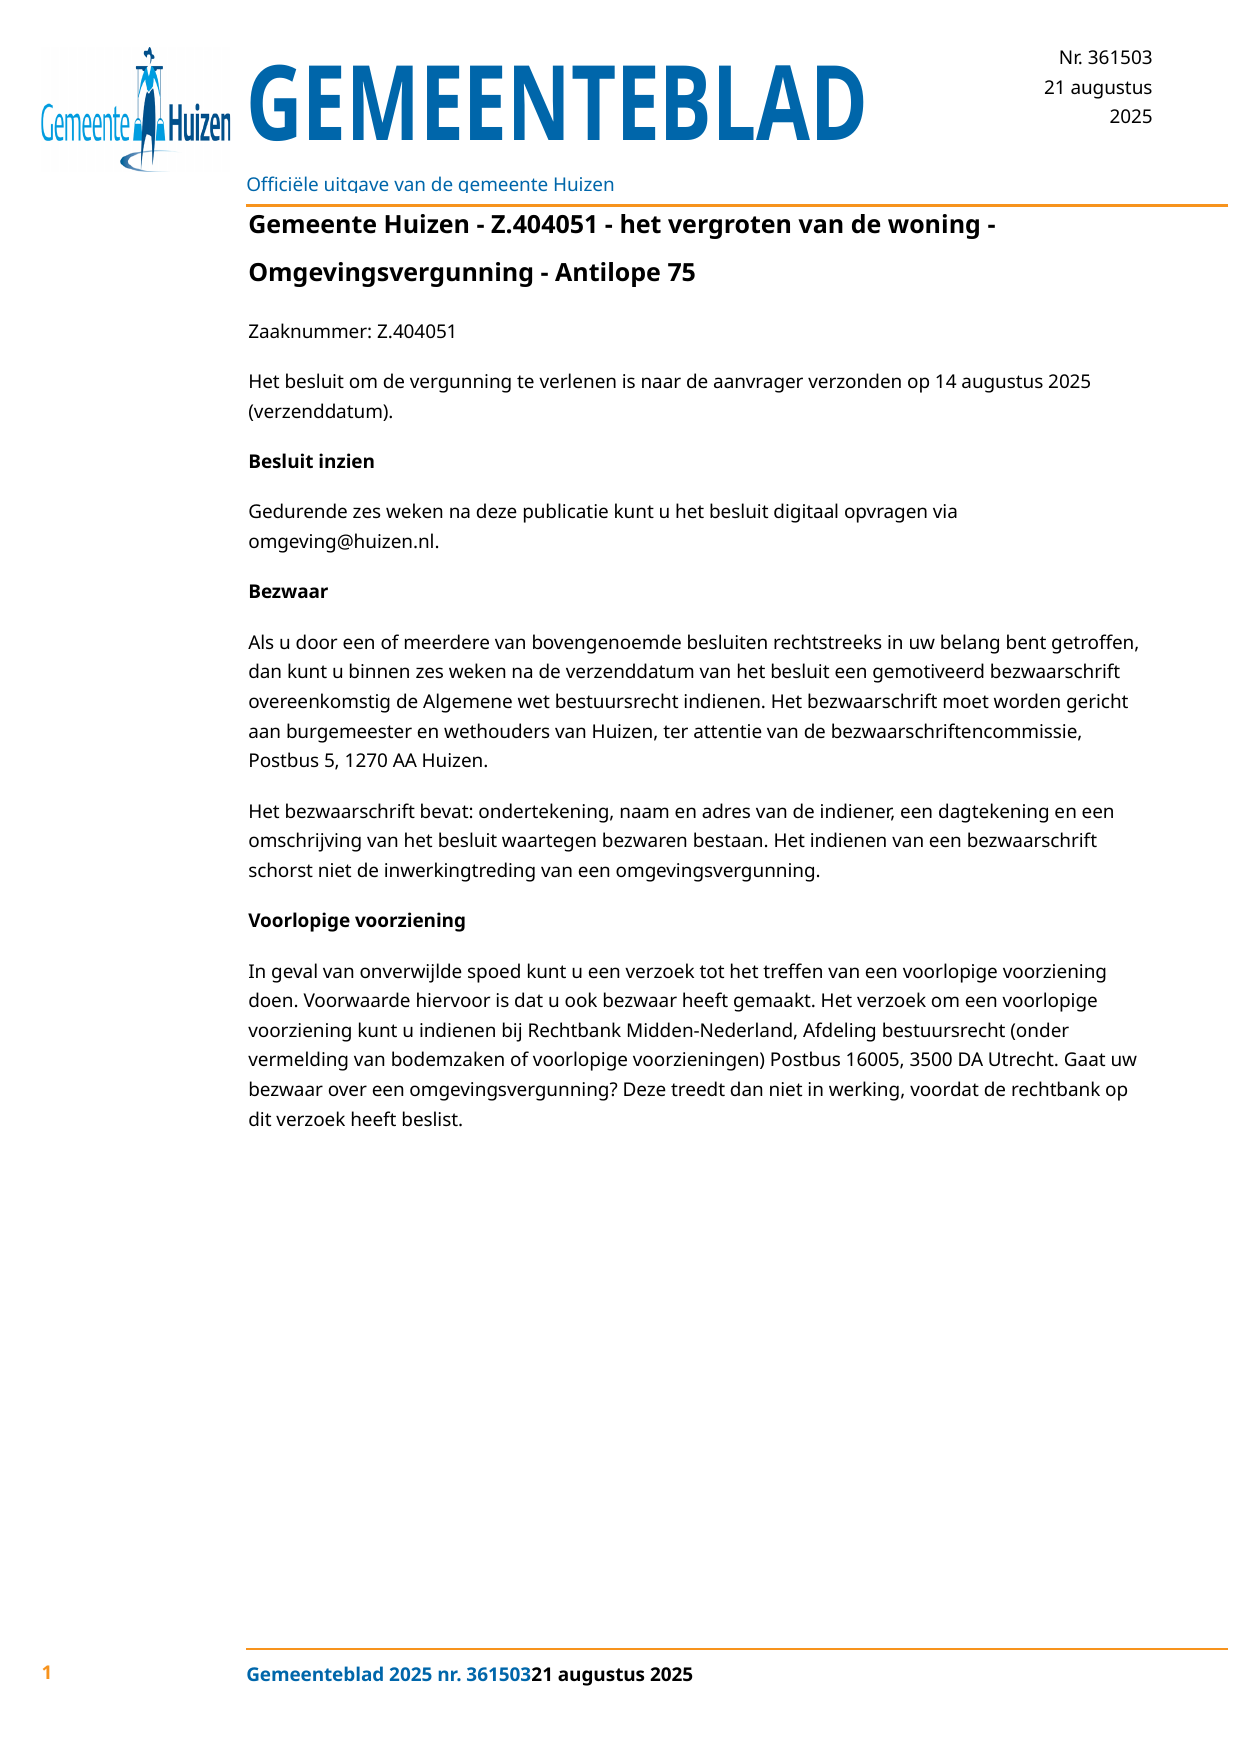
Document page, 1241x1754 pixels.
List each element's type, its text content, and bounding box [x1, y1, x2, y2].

text Het bezwaarschrift bevat: ondertekening, naam en adres van de indiener, een dagtekening en een omschrijving van het besluit waartegen bezwaren bestaan. Het indienen van een bezwaarschrift schorst niet de inwerkingtreding van een omgevingsvergunning. [248, 798, 1152, 883]
text Voorlopige voorziening [248, 907, 1152, 933]
text In geval van onverwijlde spoed kunt u een verzoek tot het treffen van een voorlopige voorziening doen. Voorwaarde hiervoor is dat u ook bezwaar heeft gemaakt. Het verzoek om een voorlopige voorziening kunt u indienen bij Rechtbank Midden-Nederland, Afdeling bestuursrecht (onder vermelding van bodemzaken of voorlopige voorzieningen) Postbus 16005, 3500 DA Utrecht. Gaat uw bezwaar over een omgevingsvergunning? Deze treedt dan niet in werking, voordat de rechtbank op dit verzoek heeft beslist. [248, 958, 1152, 1132]
text Gedurende zes weken na deze publicatie kunt u het besluit digitaal opvragen via omgeving@huizen.nl. [248, 499, 1152, 554]
text Als u door een of meerdere van bovengenoemde besluiten rechtstreeks in uw belang bent getroffen, dan kunt u binnen zes weken na de verzenddatum van het besluit een gemotiveerd bezwaarschrift overeenkomstig de Algemene wet bestuursrecht indienen. Het bezwaarschrift moet worden gericht aan burgemeester en wethouders van Huizen, ter attentie van de bezwaarschriftencommissie, Postbus 5, 1270 AA Huizen. [248, 629, 1152, 773]
text Gemeente Huizen - Z.404051 - het vergroten van de woning - Omgevingsvergunning - Antilope 75 [248, 207, 1152, 288]
picture [41, 47, 231, 172]
text Besluit inzien [248, 448, 1152, 474]
text Het besluit om de vergunning te verlenen is naar de aanvrager verzonden op 14 augustus 2025 (verzenddatum). [248, 368, 1152, 424]
text Zaaknummer: Z.404051 [248, 318, 1152, 344]
text Bezwaar [248, 579, 1152, 604]
